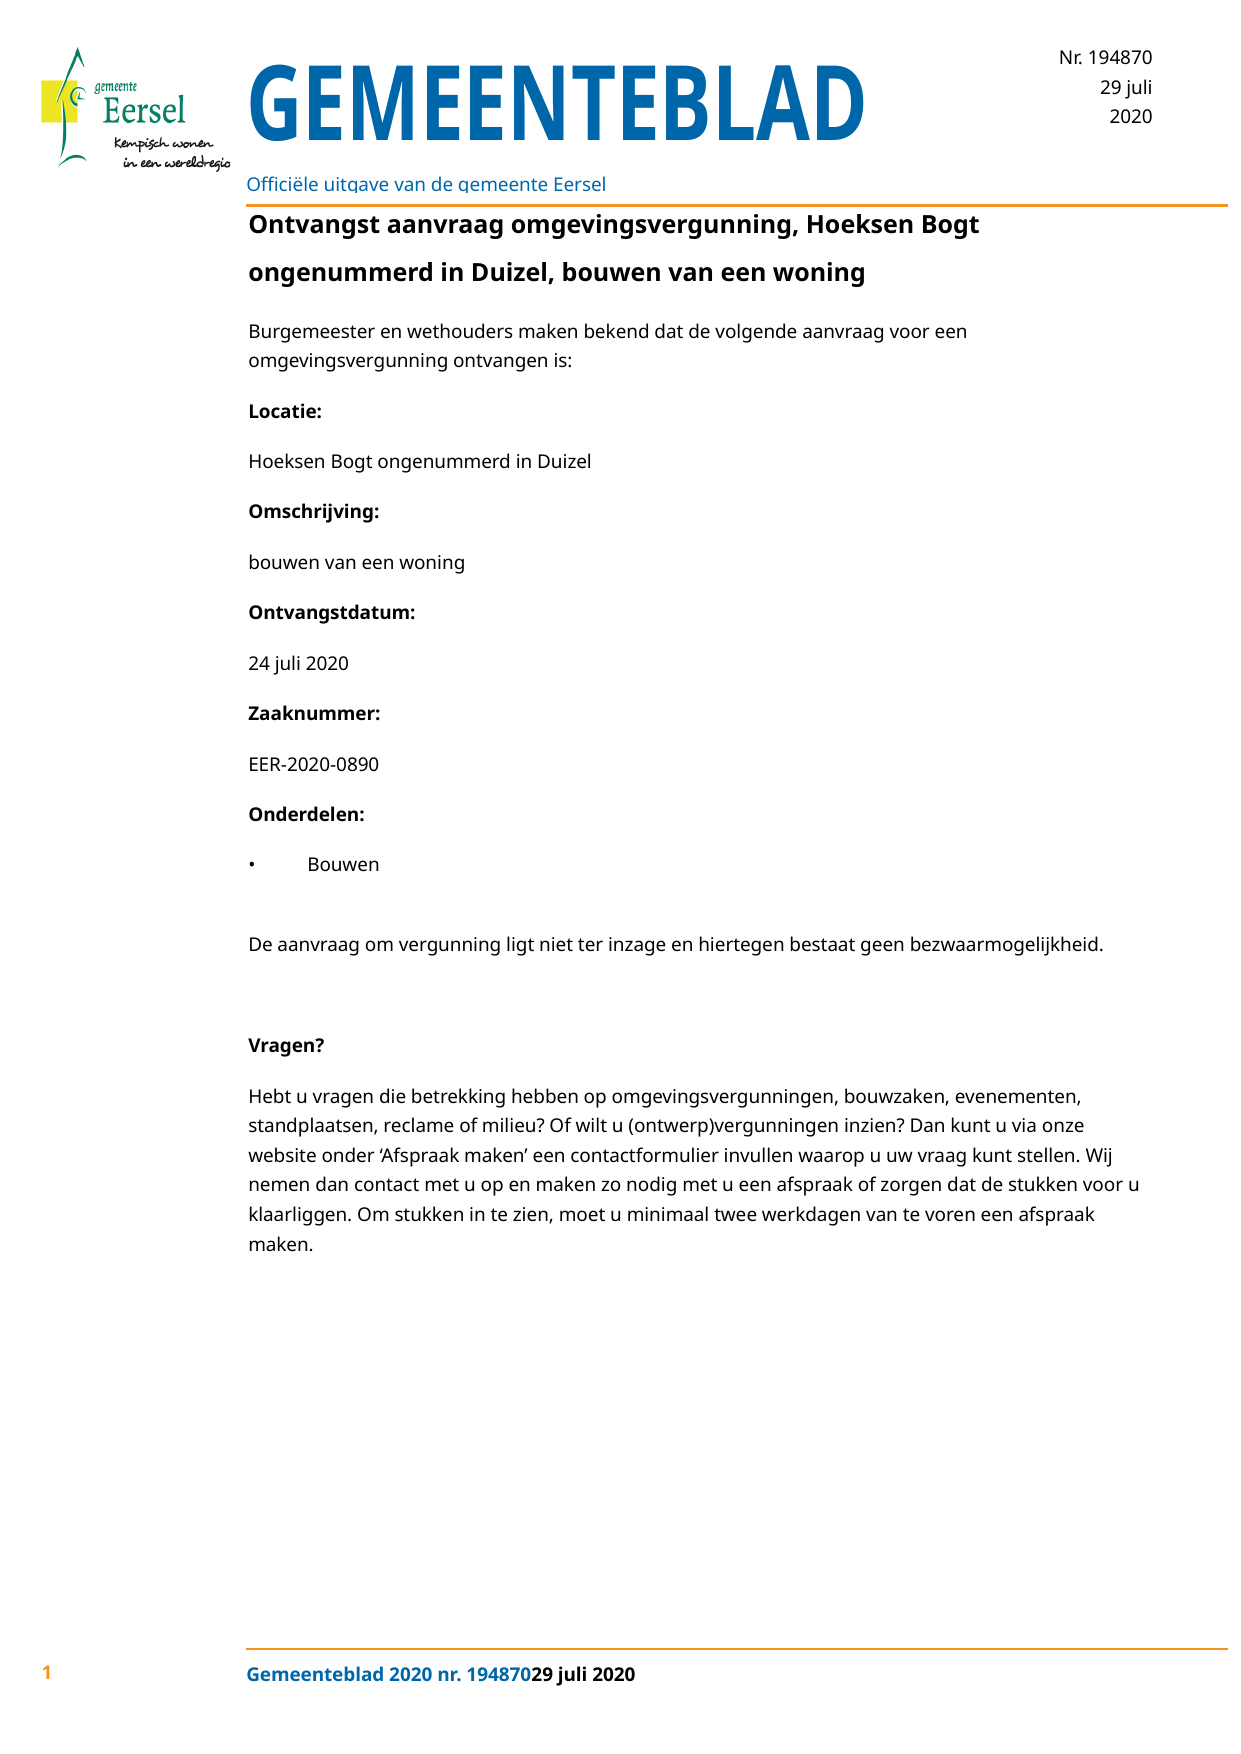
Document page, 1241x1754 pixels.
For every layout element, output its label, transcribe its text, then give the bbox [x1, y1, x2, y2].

text bouwen van een woning [248, 549, 1152, 575]
list Bouwen [248, 852, 1152, 877]
text Burgemeester en wethouders maken bekend dat de volgende aanvraag voor een omgevingsvergunning ontvangen is: [248, 318, 1152, 373]
text 24 juli 2020 [248, 650, 1152, 676]
picture [41, 47, 231, 172]
text Onderdelen: [248, 801, 1152, 827]
text Hebt u vragen die betrekking hebben op omgevingsvergunningen, bouwzaken, evenementen, standplaatsen, reclame of milieu? Of wilt u (ontwerp)vergunningen inzien? Dan kunt u via onze website onder ‘Afspraak maken’ een contactformulier invullen waarop u uw vraag kunt stellen. Wij nemen dan contact met u op en maken zo nodig met u een afspraak of zorgen dat de stukken voor u klaarliggen. Om stukken in te zien, moet u minimaal twee werkdagen van te voren een afspraak maken. [248, 1083, 1152, 1257]
text Zaaknummer: [248, 700, 1152, 726]
text Ontvangst aanvraag omgevingsvergunning, Hoeksen Bogt ongenummerd in Duizel, bouwen van een woning [248, 207, 1152, 288]
text Omschrijving: [248, 499, 1152, 524]
text Ontvangstdatum: [248, 599, 1152, 625]
text Locatie: [248, 398, 1152, 424]
text Vragen? [248, 1032, 1152, 1058]
text De aanvraag om vergunning ligt niet ter inzage en hiertegen bestaat geen bezwaarmogelijkheid. [248, 932, 1152, 957]
text Hoeksen Bogt ongenummerd in Duizel [248, 448, 1152, 474]
text EER-2020-0890 [248, 751, 1152, 777]
